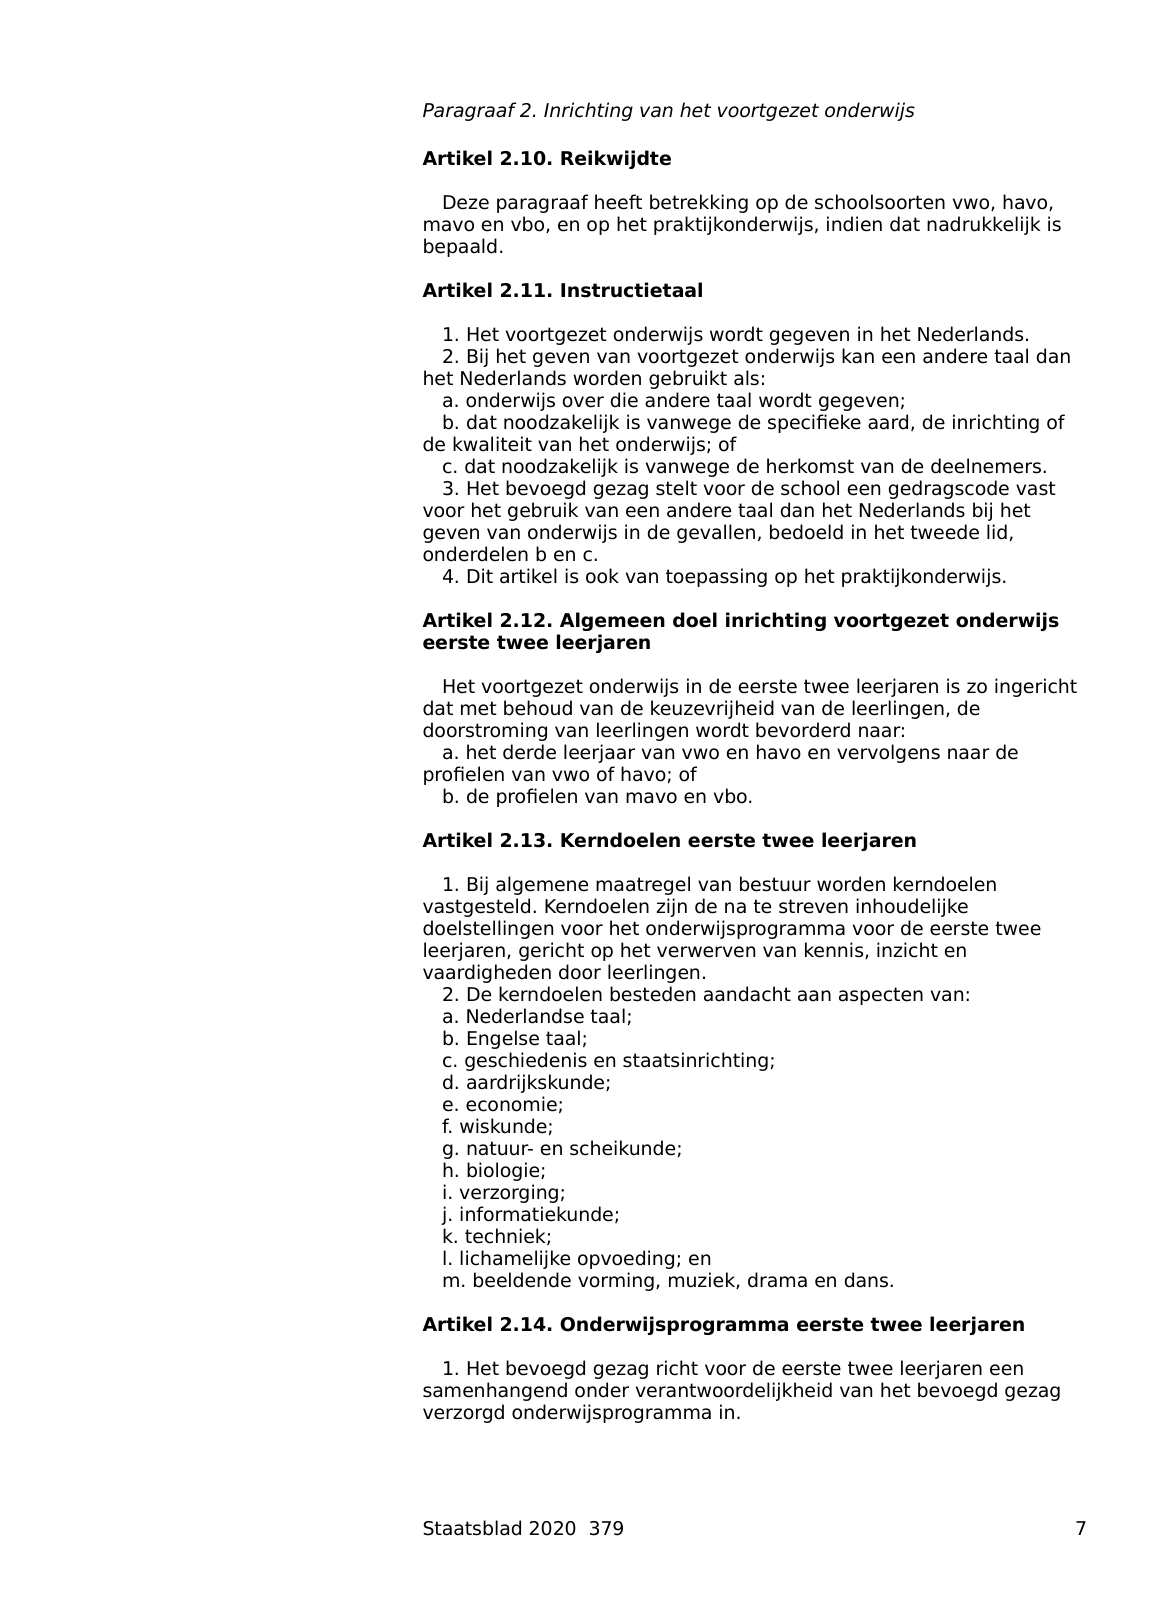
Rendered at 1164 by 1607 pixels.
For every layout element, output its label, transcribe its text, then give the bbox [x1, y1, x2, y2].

text g. natuur- en scheikunde; [422, 1138, 1087, 1160]
text j. informatiekunde; [422, 1204, 1087, 1226]
text 2. De kerndoelen besteden aandacht aan aspecten van: [422, 984, 1087, 1006]
text a. het derde leerjaar van vwo en havo en vervolgens naar de profielen van vwo of havo; of [422, 742, 1087, 786]
subtitle Artikel 2.10. Reikwijdte [422, 147, 1087, 169]
text b. de profielen van mavo en vbo. [422, 786, 1087, 808]
text d. aardrijkskunde; [422, 1072, 1087, 1094]
subtitle Artikel 2.11. Instructietaal [422, 280, 1087, 302]
text l. lichamelijke opvoeding; en [422, 1248, 1087, 1270]
text 1. Bij algemene maatregel van bestuur worden kerndoelen vastgesteld. Kerndoelen zijn de na te streven inhoudelijke doelstellingen voor het onderwijsprogramma voor de eerste twee leerjaren, gericht op het verwerven van kennis, inzicht en vaardigheden door leerlingen. [422, 874, 1087, 984]
text 1. Het bevoegd gezag richt voor de eerste twee leerjaren een samenhangend onder verantwoordelijkheid van het bevoegd gezag verzorgd onderwijsprogramma in. [422, 1358, 1087, 1424]
text b. dat noodzakelijk is vanwege de specifieke aard, de inrichting of de kwaliteit van het onderwijs; of [422, 412, 1087, 456]
text m. beeldende vorming, muziek, drama en dans. [422, 1270, 1087, 1292]
text b. Engelse taal; [422, 1028, 1087, 1050]
text k. techniek; [422, 1226, 1087, 1248]
subtitle Artikel 2.12. Algemeen doel inrichting voortgezet onderwijs eerste twee leerjaren [422, 610, 1087, 654]
text e. economie; [422, 1094, 1087, 1116]
subtitle Paragraaf 2. Inrichting van het voortgezet onderwijs [422, 100, 1087, 122]
text 1. Het voortgezet onderwijs wordt gegeven in het Nederlands. [422, 324, 1087, 346]
text a. Nederlandse taal; [422, 1006, 1087, 1028]
text c. dat noodzakelijk is vanwege de herkomst van de deelnemers. [422, 456, 1087, 478]
text f. wiskunde; [422, 1116, 1087, 1138]
text 4. Dit artikel is ook van toepassing op het praktijkonderwijs. [422, 566, 1087, 588]
text 3. Het bevoegd gezag stelt voor de school een gedragscode vast voor het gebruik van een andere taal dan het Nederlands bij het geven van onderwijs in de gevallen, bedoeld in het tweede lid, onderdelen b en c. [422, 478, 1087, 566]
subtitle Artikel 2.14. Onderwijsprogramma eerste twee leerjaren [422, 1314, 1087, 1336]
text c. geschiedenis en staatsinrichting; [422, 1050, 1087, 1072]
text a. onderwijs over die andere taal wordt gegeven; [422, 390, 1087, 412]
text Het voortgezet onderwijs in de eerste twee leerjaren is zo ingericht dat met behoud van de keuzevrijheid van de leerlingen, de doorstroming van leerlingen wordt bevorderd naar: [422, 676, 1087, 742]
text 2. Bij het geven van voortgezet onderwijs kan een andere taal dan het Nederlands worden gebruikt als: [422, 346, 1087, 390]
text h. biologie; [422, 1160, 1087, 1182]
text Deze paragraaf heeft betrekking op de schoolsoorten vwo, havo, mavo en vbo, en op het praktijkonderwijs, indien dat nadrukkelijk is bepaald. [422, 192, 1087, 257]
text i. verzorging; [422, 1182, 1087, 1204]
subtitle Artikel 2.13. Kerndoelen eerste twee leerjaren [422, 830, 1087, 852]
